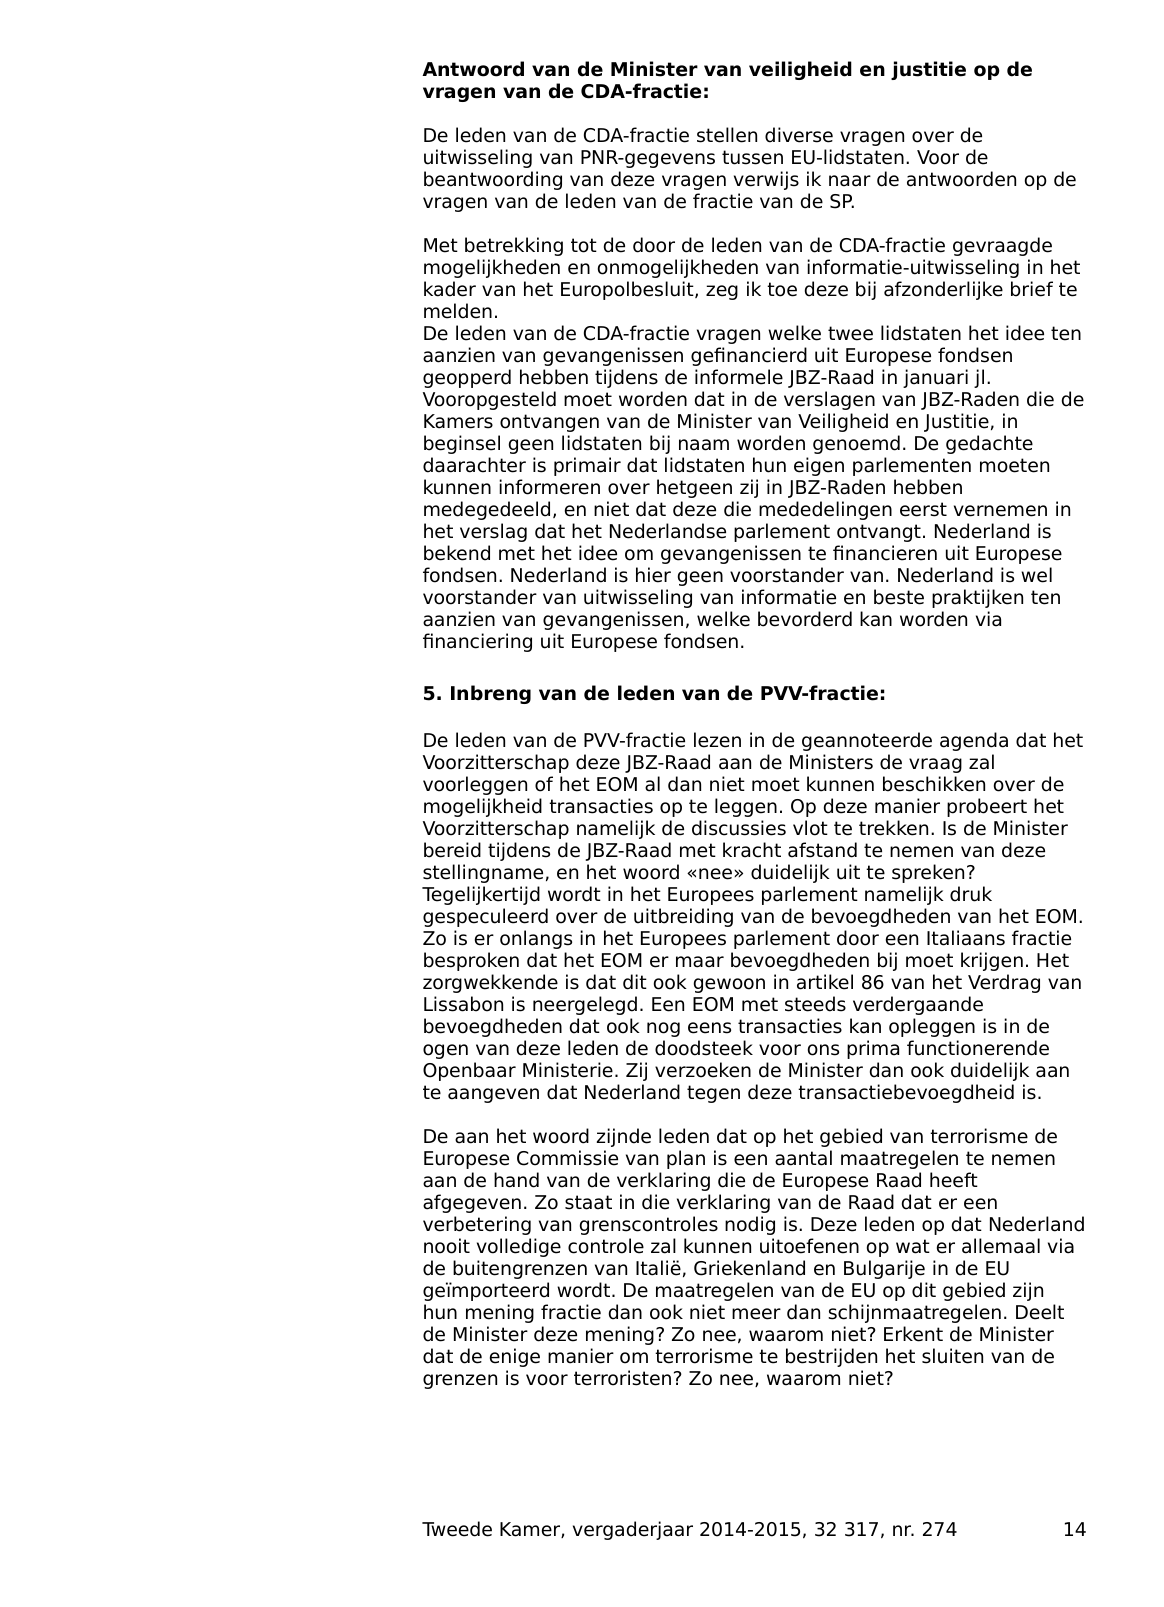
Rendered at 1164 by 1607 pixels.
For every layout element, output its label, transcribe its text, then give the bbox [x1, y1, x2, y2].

text De leden van de PVV-fractie lezen in de geannoteerde agenda dat het Voorzitterschap deze JBZ-Raad aan de Ministers de vraag zal voorleggen of het EOM al dan niet moet kunnen beschikken over de mogelijkheid transacties op te leggen. Op deze manier probeert het Voorzitterschap namelijk de discussies vlot te trekken. Is de Minister bereid tijdens de JBZ-Raad met kracht afstand te nemen van deze stellingname, en het woord «nee» duidelijk uit te spreken? Tegelijkertijd wordt in het Europees parlement namelijk druk gespeculeerd over de uitbreiding van de bevoegdheden van het EOM. Zo is er onlangs in het Europees parlement door een Italiaans fractie besproken dat het EOM er maar bevoegdheden bij moet krijgen. Het zorgwekkende is dat dit ook gewoon in artikel 86 van het Verdrag van Lissabon is neergelegd. Een EOM met steeds verdergaande bevoegdheden dat ook nog eens transacties kan opleggen is in de ogen van deze leden de doodsteek voor ons prima functionerende Openbaar Ministerie. Zij verzoeken de Minister dan ook duidelijk aan te aangeven dat Nederland tegen deze transactiebevoegdheid is. [422, 730, 1087, 1103]
subtitle Antwoord van de Minister van veiligheid en justitie op de vragen van de CDA-fractie: [422, 59, 1087, 103]
text De leden van de CDA-fractie stellen diverse vragen over de uitwisseling van PNR-gegevens tussen EU-lidstaten. Voor de beantwoording van deze vragen verwijs ik naar de antwoorden op de vragen van de leden van de fractie van de SP. [422, 125, 1087, 213]
text Met betrekking tot de door de leden van de CDA-fractie gevraagde mogelijkheden en onmogelijkheden van informatie-uitwisseling in het kader van het Europolbesluit, zeg ik toe deze bij afzonderlijke brief te melden. [422, 235, 1087, 323]
subtitle 5. Inbreng van de leden van de PVV-fractie: [422, 683, 1087, 705]
text De leden van de CDA-fractie vragen welke twee lidstaten het idee ten aanzien van gevangenissen gefinancierd uit Europese fondsen geopperd hebben tijdens de informele JBZ-Raad in januari jl. Vooropgesteld moet worden dat in de verslagen van JBZ-Raden die de Kamers ontvangen van de Minister van Veiligheid en Justitie, in beginsel geen lidstaten bij naam worden genoemd. De gedachte daarachter is primair dat lidstaten hun eigen parlementen moeten kunnen informeren over hetgeen zij in JBZ-Raden hebben medegedeeld, en niet dat deze die mededelingen eerst vernemen in het verslag dat het Nederlandse parlement ontvangt. Nederland is bekend met het idee om gevangenissen te financieren uit Europese fondsen. Nederland is hier geen voorstander van. Nederland is wel voorstander van uitwisseling van informatie en beste praktijken ten aanzien van gevangenissen, welke bevorderd kan worden via financiering uit Europese fondsen. [422, 323, 1087, 653]
text De aan het woord zijnde leden dat op het gebied van terrorisme de Europese Commissie van plan is een aantal maatregelen te nemen aan de hand van de verklaring die de Europese Raad heeft afgegeven. Zo staat in die verklaring van de Raad dat er een verbetering van grenscontroles nodig is. Deze leden op dat Nederland nooit volledige controle zal kunnen uitoefenen op wat er allemaal via de buitengrenzen van Italië, Griekenland en Bulgarije in de EU geïmporteerd wordt. De maatregelen van de EU op dit gebied zijn hun mening fractie dan ook niet meer dan schijnmaatregelen. Deelt de Minister deze mening? Zo nee, waarom niet? Erkent de Minister dat de enige manier om terrorisme te bestrijden het sluiten van de grenzen is voor terroristen? Zo nee, waarom niet? [422, 1126, 1087, 1389]
